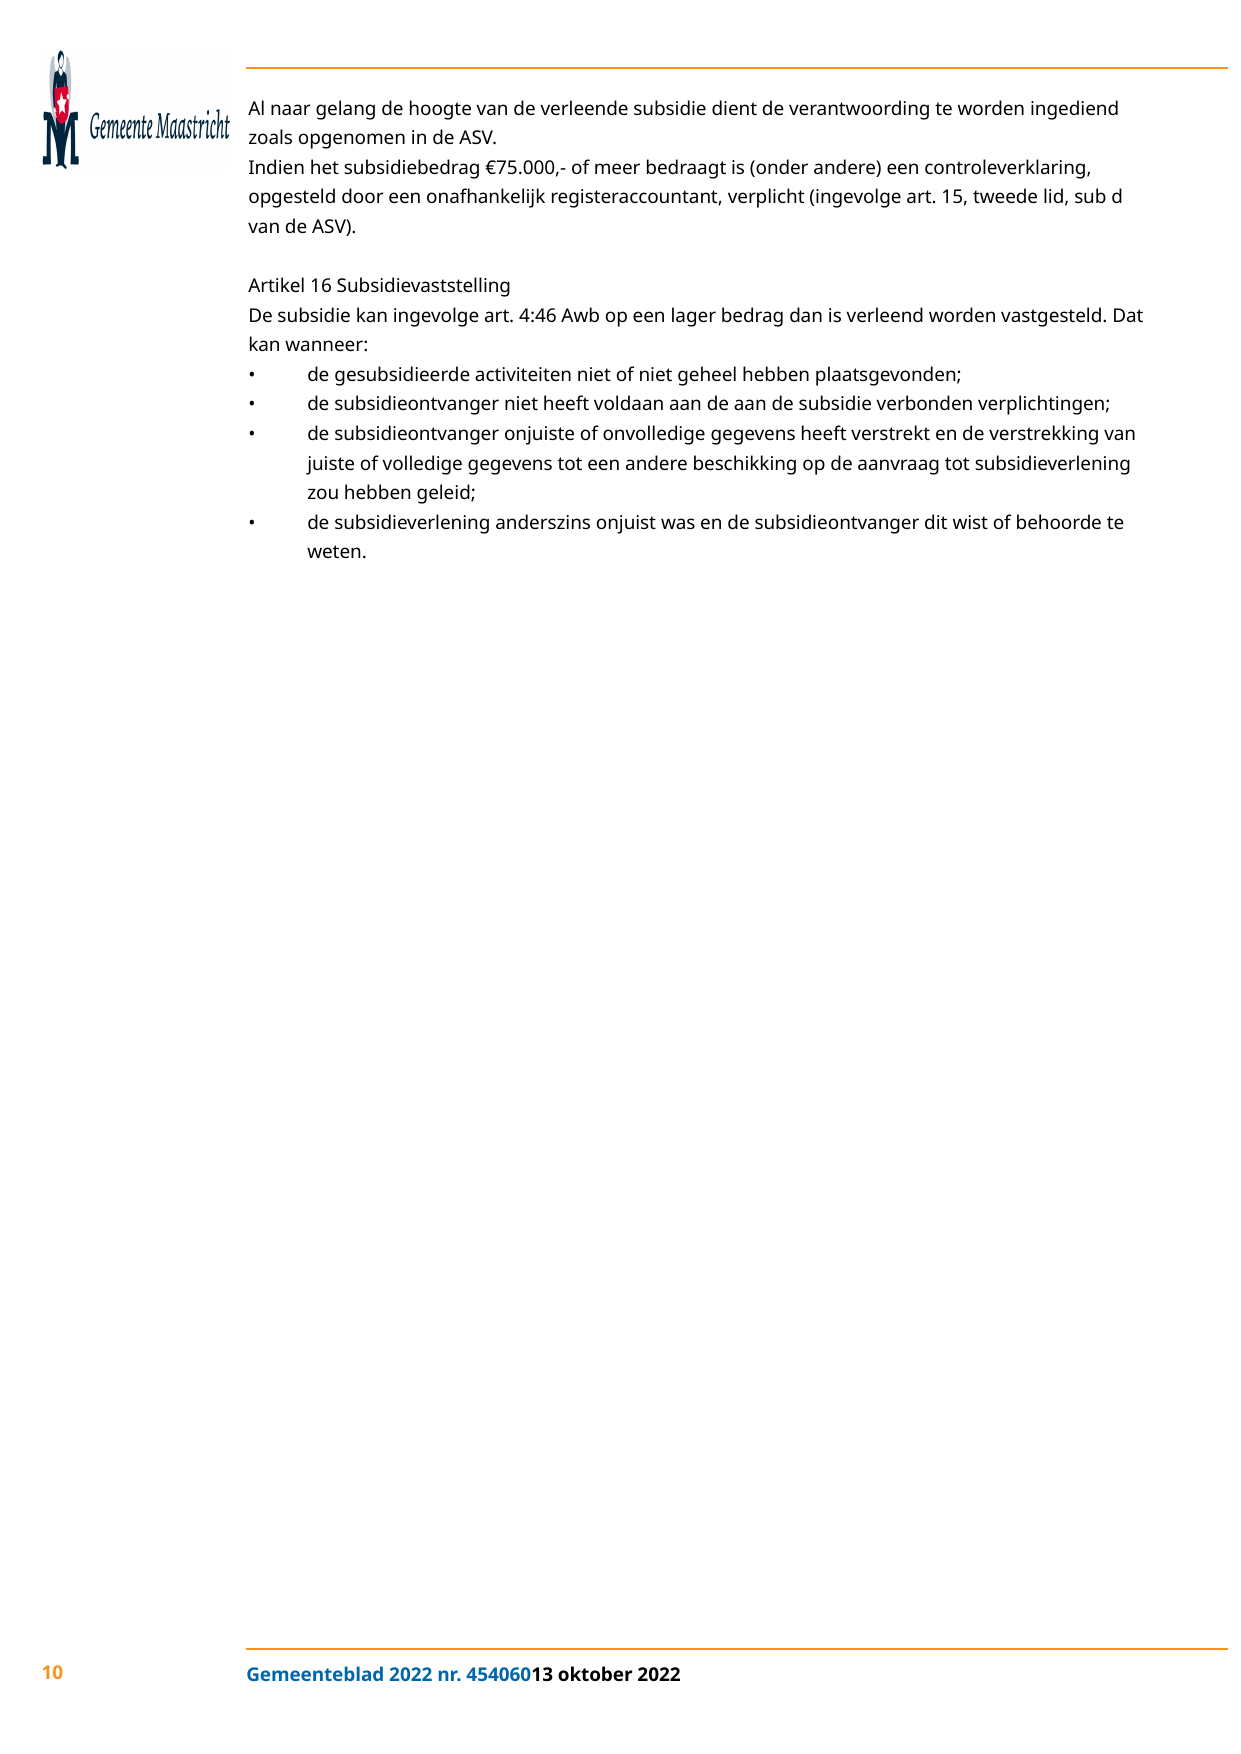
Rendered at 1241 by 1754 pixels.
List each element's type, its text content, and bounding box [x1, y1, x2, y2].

list de subsidieontvanger onjuiste of onvolledige gegevens heeft verstrekt en de verstrekking van juiste of volledige gegevens tot een andere beschikking op de aanvraag tot subsidieverlening zou hebben geleid; [248, 420, 1152, 505]
text Indien het subsidiebedrag €75.000,- of meer bedraagt is (onder andere) een controleverklaring, opgesteld door een onafhankelijk registeraccountant, verplicht (ingevolge art. 15, tweede lid, sub d van de ASV). [248, 154, 1152, 239]
text Al naar gelang de hoogte van de verleende subsidie dient de verantwoording te worden ingediend zoals opgenomen in de ASV. [248, 95, 1152, 150]
list de gesubsidieerde activiteiten niet of niet geheel hebben plaatsgevonden; [248, 361, 1152, 387]
list de subsidieverlening anderszins onjuist was en de subsidieontvanger dit wist of behoorde te weten. [248, 509, 1152, 564]
list de subsidieontvanger niet heeft voldaan aan de aan de subsidie verbonden verplichtingen; [248, 391, 1152, 416]
picture [41, 47, 231, 172]
text De subsidie kan ingevolge art. 4:46 Awb op een lager bedrag dan is verleend worden vastgesteld. Dat kan wanneer: [248, 302, 1152, 357]
text Artikel 16 Subsidievaststelling [248, 272, 1152, 298]
